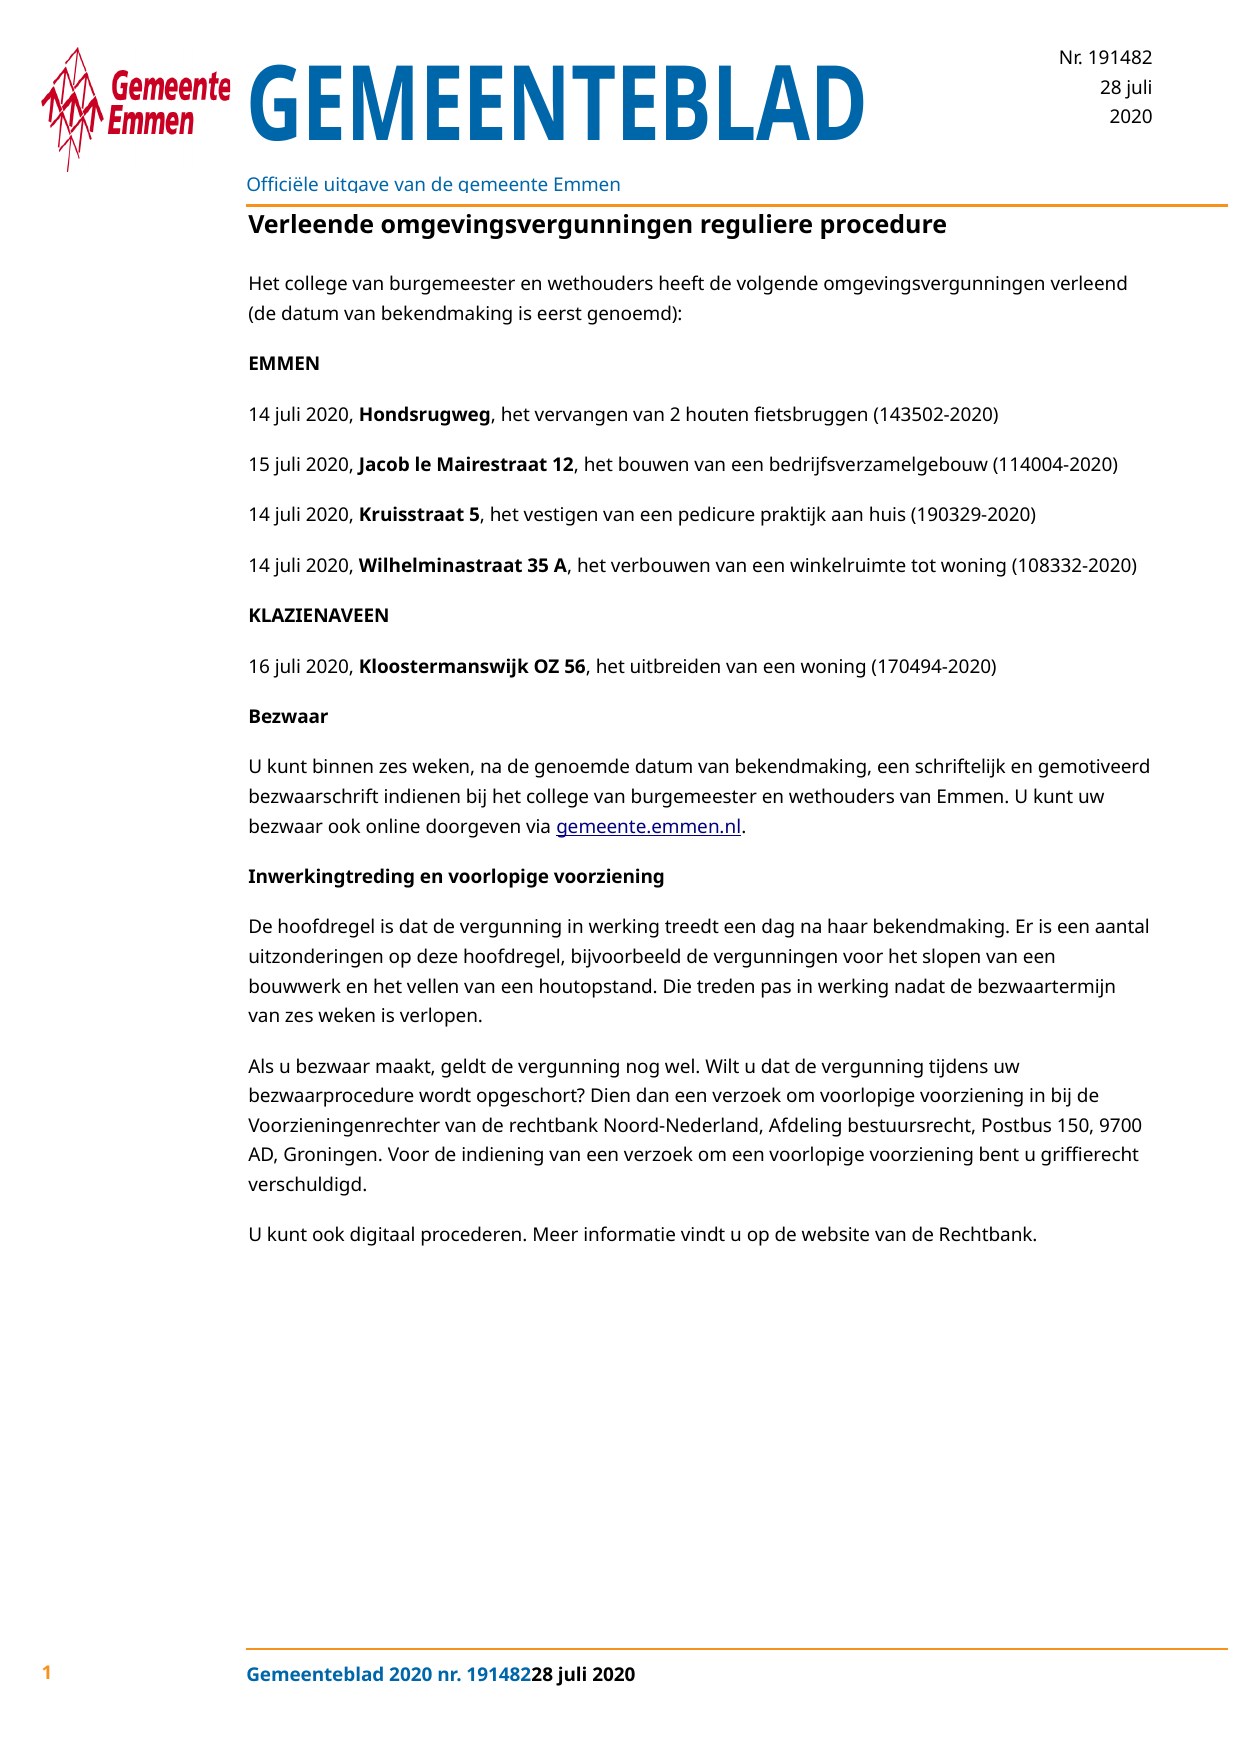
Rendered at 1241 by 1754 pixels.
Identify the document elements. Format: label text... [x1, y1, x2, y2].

text Inwerkingtreding en voorlopige voorziening [248, 863, 1152, 889]
text 14 juli 2020, Wilhelminastraat 35 A, het verbouwen van een winkelruimte tot woning (108332-2020) [248, 552, 1152, 578]
text Bezwaar [248, 703, 1152, 729]
text U kunt ook digitaal procederen. Meer informatie vindt u op de website van de Rechtbank. [248, 1222, 1152, 1247]
text 14 juli 2020, Hondsrugweg, het vervangen van 2 houten fietsbruggen (143502-2020) [248, 401, 1152, 426]
text 16 juli 2020, Kloostermanswijk OZ 56, het uitbreiden van een woning (170494-2020) [248, 653, 1152, 678]
text Het college van burgemeester en wethouders heeft de volgende omgevingsvergunningen verleend (de datum van bekendmaking is eerst genoemd): [248, 270, 1152, 326]
text U kunt binnen zes weken, na de genoemde datum van bekendmaking, een schriftelijk en gemotiveerd bezwaarschrift indienen bij het college van burgemeester en wethouders van Emmen. U kunt uw bezwaar ook online doorgeven via gemeente.emmen.nl. [248, 754, 1152, 838]
text 14 juli 2020, Kruisstraat 5, het vestigen van een pedicure praktijk aan huis (190329-2020) [248, 502, 1152, 527]
text Verleende omgevingsvergunningen reguliere procedure [248, 207, 1152, 241]
text De hoofdregel is dat de vergunning in werking treedt een dag na haar bekendmaking. Er is een aantal uitzonderingen op deze hoofdregel, bijvoorbeeld de vergunningen voor het slopen van een bouwwerk en het vellen van een houtopstand. Die treden pas in werking nadat de bezwaartermijn van zes weken is verlopen. [248, 914, 1152, 1028]
picture [41, 47, 231, 172]
text EMMEN [248, 350, 1152, 376]
text KLAZIENAVEEN [248, 602, 1152, 628]
text 15 juli 2020, Jacob le Mairestraat 12, het bouwen van een bedrijfsverzamelgebouw (114004-2020) [248, 451, 1152, 477]
text Als u bezwaar maakt, geldt de vergunning nog wel. Wilt u dat de vergunning tijdens uw bezwaarprocedure wordt opgeschort? Dien dan een verzoek om voorlopige voorziening in bij de Voorzieningenrechter van de rechtbank Noord-Nederland, Afdeling bestuursrecht, Postbus 150, 9700 AD, Groningen. Voor de indiening van een verzoek om een voorlopige voorziening bent u griffierecht verschuldigd. [248, 1053, 1152, 1197]
